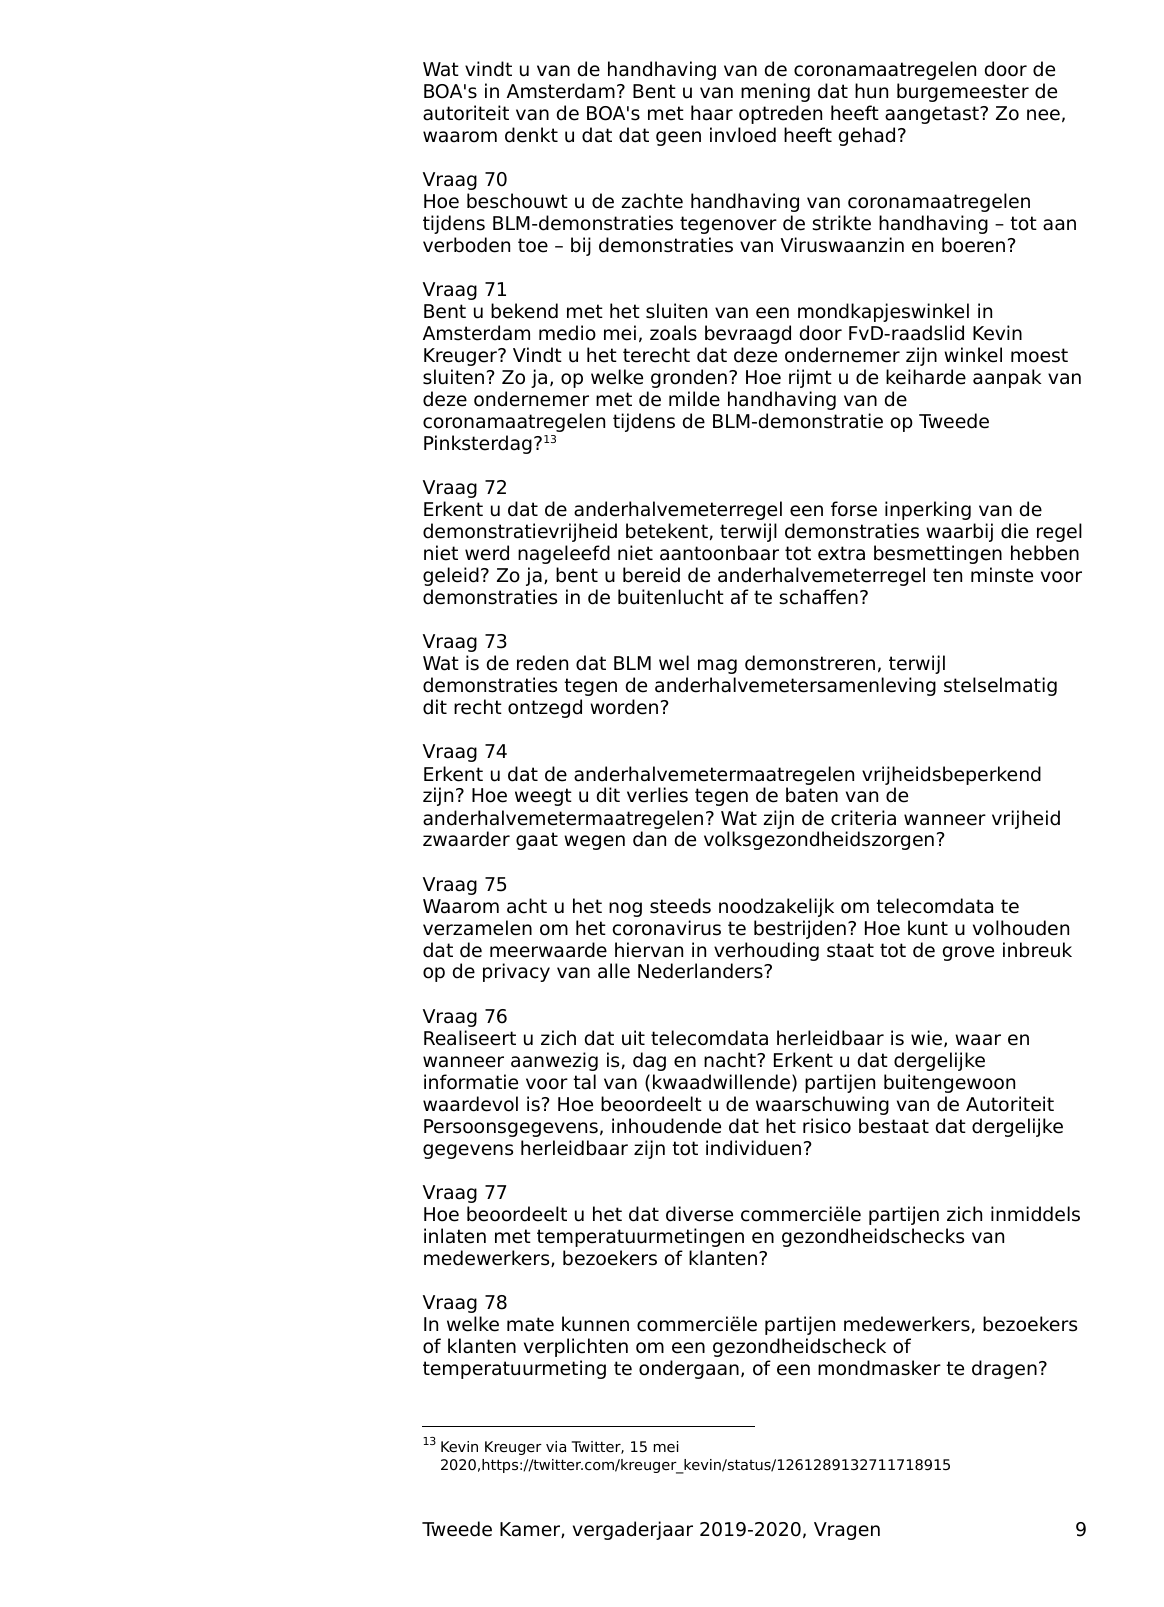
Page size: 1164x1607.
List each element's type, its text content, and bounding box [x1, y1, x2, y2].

text Bent u bekend met het sluiten van een mondkapjeswinkel in Amsterdam medio mei, zoals bevraagd door FvD-raadslid Kevin Kreuger? Vindt u het terecht dat deze ondernemer zijn winkel moest sluiten? Zo ja, op welke gronden? Hoe rijmt u de keiharde aanpak van deze ondernemer met de milde handhaving van de coronamaatregelen tijdens de BLM-demonstratie op Tweede Pinksterdag? [422, 301, 1087, 455]
text Hoe beschouwt u de zachte handhaving van coronamaatregelen tijdens BLM-demonstraties tegenover de strikte handhaving – tot aan verboden toe – bij demonstraties van Viruswaanzin en boeren? [422, 191, 1087, 257]
text Vraag 75 [422, 873, 1087, 896]
text Erkent u dat de anderhalvemeterregel een forse inperking van de demonstratievrijheid betekent, terwijl demonstraties waarbij die regel niet werd nageleefd niet aantoonbaar tot extra besmettingen hebben geleid? Zo ja, bent u bereid de anderhalvemeterregel ten minste voor demonstraties in de buitenlucht af te schaffen? [422, 499, 1087, 609]
text Vraag 77 [422, 1182, 1087, 1204]
text Erkent u dat de anderhalvemetermaatregelen vrijheidsbeperkend zijn? Hoe weegt u dit verlies tegen de baten van de anderhalvemetermaatregelen? Wat zijn de criteria wanneer vrijheid zwaarder gaat wegen dan de volksgezondheidszorgen? [422, 763, 1087, 851]
text Vraag 74 [422, 741, 1087, 763]
text Waarom acht u het nog steeds noodzakelijk om telecomdata te verzamelen om het coronavirus te bestrijden? Hoe kunt u volhouden dat de meerwaarde hiervan in verhouding staat tot de grove inbreuk op de privacy van alle Nederlanders? [422, 896, 1087, 983]
text Wat is de reden dat BLM wel mag demonstreren, terwijl demonstraties tegen de anderhalvemetersamenleving stelselmatig dit recht ontzegd worden? [422, 653, 1087, 719]
text Kevin Kreuger via Twitter, 15 mei 2020,https://twitter.com/kreuger_kevin/status/1261289132711718915 [422, 1435, 1087, 1474]
text Realiseert u zich dat uit telecomdata herleidbaar is wie, waar en wanneer aanwezig is, dag en nacht? Erkent u dat dergelijke informatie voor tal van (kwaadwillende) partijen buitengewoon waardevol is? Hoe beoordeelt u de waarschuwing van de Autoriteit Persoonsgegevens, inhoudende dat het risico bestaat dat dergelijke gegevens herleidbaar zijn tot individuen? [422, 1028, 1087, 1159]
text Vraag 73 [422, 631, 1087, 653]
text Hoe beoordeelt u het dat diverse commerciële partijen zich inmiddels inlaten met temperatuurmetingen en gezondheidschecks van medewerkers, bezoekers of klanten? [422, 1204, 1087, 1269]
text Vraag 76 [422, 1006, 1087, 1028]
text Vraag 71 [422, 279, 1087, 301]
text Wat vindt u van de handhaving van de coronamaatregelen door de BOA's in Amsterdam? Bent u van mening dat hun burgemeester de autoriteit van de BOA's met haar optreden heeft aangetast? Zo nee, waarom denkt u dat dat geen invloed heeft gehad? [422, 59, 1087, 147]
text In welke mate kunnen commerciële partijen medewerkers, bezoekers of klanten verplichten om een gezondheidscheck of temperatuurmeting te ondergaan, of een mondmasker te dragen? [422, 1314, 1087, 1380]
text Vraag 70 [422, 169, 1087, 191]
text Vraag 72 [422, 477, 1087, 499]
text Vraag 78 [422, 1292, 1087, 1314]
